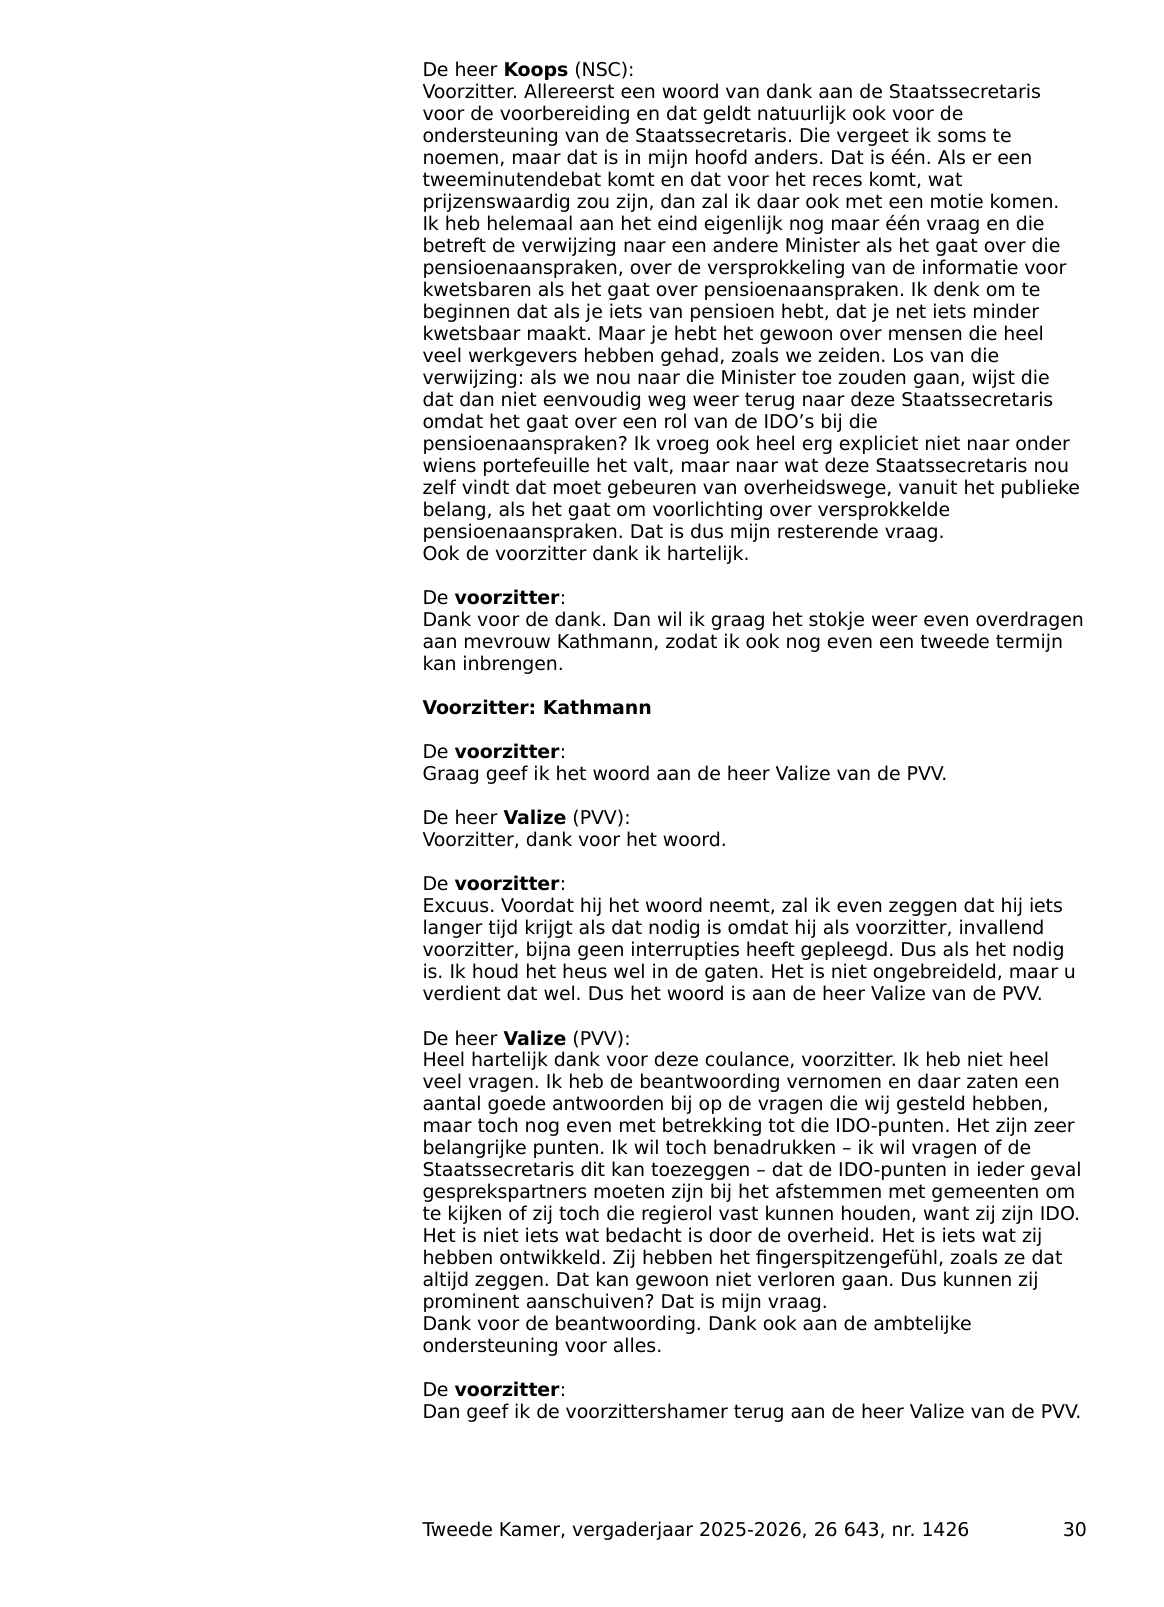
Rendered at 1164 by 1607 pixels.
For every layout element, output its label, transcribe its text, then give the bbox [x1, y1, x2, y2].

text Ik heb helemaal aan het eind eigenlijk nog maar één vraag en die betreft de verwijzing naar een andere Minister als het gaat over die pensioenaanspraken, over de versprokkeling van de informatie voor kwetsbaren als het gaat over pensioenaanspraken. Ik denk om te beginnen dat als je iets van pensioen hebt, dat je net iets minder kwetsbaar maakt. Maar je hebt het gewoon over mensen die heel veel werkgevers hebben gehad, zoals we zeiden. Los van die verwijzing: als we nou naar die Minister toe zouden gaan, wijst die dat dan niet eenvoudig weg weer terug naar deze Staatssecretaris omdat het gaat over een rol van de IDO’s bij die pensioenaanspraken? Ik vroeg ook heel erg expliciet niet naar onder wiens portefeuille het valt, maar naar wat deze Staatssecretaris nou zelf vindt dat moet gebeuren van overheidswege, vanuit het publieke belang, als het gaat om voorlichting over versprokkelde pensioenaanspraken. Dat is dus mijn resterende vraag. [422, 213, 1087, 543]
text Voorzitter. Allereerst een woord van dank aan de Staatssecretaris voor de voorbereiding en dat geldt natuurlijk ook voor de ondersteuning van de Staatssecretaris. Die vergeet ik soms te noemen, maar dat is in mijn hoofd anders. Dat is één. Als er een tweeminutendebat komt en dat voor het reces komt, wat prijzenswaardig zou zijn, dan zal ik daar ook met een motie komen. [422, 81, 1087, 213]
text Dank voor de dank. Dan wil ik graag het stokje weer even overdragen aan mevrouw Kathmann, zodat ik ook nog even een tweede termijn kan inbrengen. [422, 609, 1087, 675]
text Heel hartelijk dank voor deze coulance, voorzitter. Ik heb niet heel veel vragen. Ik heb de beantwoording vernomen en daar zaten een aantal goede antwoorden bij op de vragen die wij gesteld hebben, maar toch nog even met betrekking tot die IDO-punten. Het zijn zeer belangrijke punten. Ik wil toch benadrukken – ik wil vragen of de Staatssecretaris dit kan toezeggen – dat de IDO-punten in ieder geval gesprekspartners moeten zijn bij het afstemmen met gemeenten om te kijken of zij toch die regierol vast kunnen houden, want zij zijn IDO. Het is niet iets wat bedacht is door de overheid. Het is iets wat zij hebben ontwikkeld. Zij hebben het fingerspitzengefühl, zoals ze dat altijd zeggen. Dat kan gewoon niet verloren gaan. Dus kunnen zij prominent aanschuiven? Dat is mijn vraag. [422, 1049, 1087, 1313]
text Dank voor de beantwoording. Dank ook aan de ambtelijke ondersteuning voor alles. [422, 1313, 1087, 1357]
text De voorzitter: [422, 587, 1087, 609]
text Excuus. Voordat hij het woord neemt, zal ik even zeggen dat hij iets langer tijd krijgt als dat nodig is omdat hij als voorzitter, invallend voorzitter, bijna geen interrupties heeft gepleegd. Dus als het nodig is. Ik houd het heus wel in de gaten. Het is niet ongebreideld, maar u verdient dat wel. Dus het woord is aan de heer Valize van de PVV. [422, 895, 1087, 1005]
text De heer Valize (PVV): [422, 1027, 1087, 1049]
text Graag geef ik het woord aan de heer Valize van de PVV. [422, 763, 1087, 785]
text Ook de voorzitter dank ik hartelijk. [422, 543, 1087, 564]
text Voorzitter, dank voor het woord. [422, 829, 1087, 851]
text De heer Koops (NSC): [422, 59, 1087, 81]
text De voorzitter: [422, 741, 1087, 763]
text De voorzitter: [422, 873, 1087, 895]
subtitle Voorzitter: Kathmann [422, 697, 1087, 719]
text De heer Valize (PVV): [422, 807, 1087, 829]
text De voorzitter: [422, 1379, 1087, 1401]
text Dan geef ik de voorzittershamer terug aan de heer Valize van de PVV. [422, 1401, 1087, 1423]
